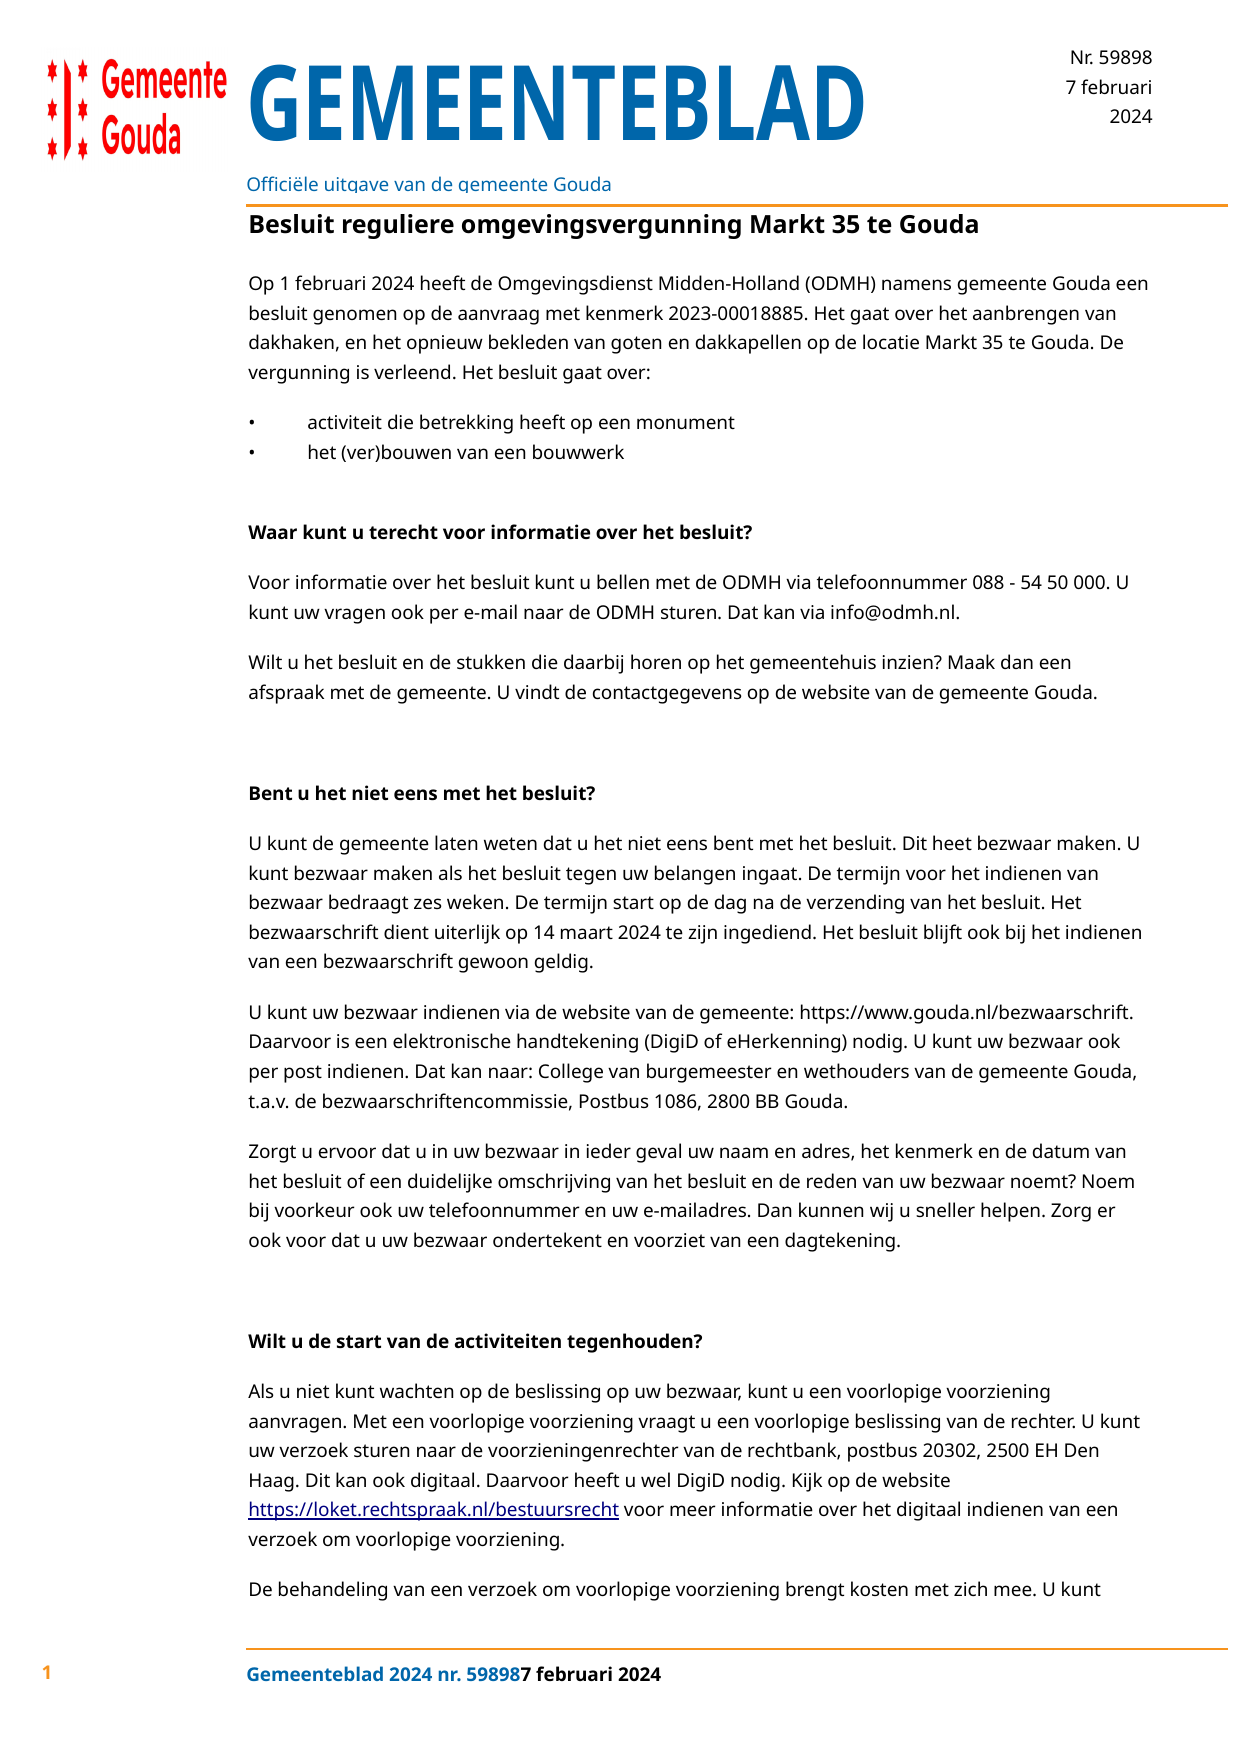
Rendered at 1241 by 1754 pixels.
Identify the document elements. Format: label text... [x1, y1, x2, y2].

text Zorgt u ervoor dat u in uw bezwaar in ieder geval uw naam en adres, het kenmerk en de datum van het besluit of een duidelijke omschrijving van het besluit en de reden van uw bezwaar noemt? Noem bij voorkeur ook uw telefoonnummer en uw e-mailadres. Dan kunnen wij u sneller helpen. Zorg er ook voor dat u uw bezwaar ondertekent en voorziet van een dagtekening. [248, 1138, 1152, 1253]
text Besluit reguliere omgevingsvergunning Markt 35 te Gouda [248, 207, 1152, 241]
text Waar kunt u terecht voor informatie over het besluit? [248, 519, 1152, 545]
text Als u niet kunt wachten op de beslissing op uw bezwaar, kunt u een voorlopige voorziening aanvragen. Met een voorlopige voorziening vraagt u een voorlopige beslissing van de rechter. U kunt uw verzoek sturen naar de voorzieningenrechter van de rechtbank, postbus 20302, 2500 EH Den Haag. Dit kan ook digitaal. Daarvoor heeft u wel DigiD nodig. Kijk op de website https://loket.rechtspraak.nl/bestuursrecht voor meer informatie over het digitaal indienen van een verzoek om voorlopige voorziening. [248, 1378, 1152, 1552]
picture [41, 47, 231, 172]
text Op 1 februari 2024 heeft de Omgevingsdienst Midden-Holland (ODMH) namens gemeente Gouda een besluit genomen op de aanvraag met kenmerk 2023-00018885. Het gaat over het aanbrengen van dakhaken, en het opnieuw bekleden van goten en dakkapellen op de locatie Markt 35 te Gouda. De vergunning is verleend. Het besluit gaat over: [248, 270, 1152, 385]
text U kunt de gemeente laten weten dat u het niet eens bent met het besluit. Dit heet bezwaar maken. U kunt bezwaar maken als het besluit tegen uw belangen ingaat. De termijn voor het indienen van bezwaar bedraagt zes weken. De termijn start op de dag na de verzending van het besluit. Het bezwaarschrift dient uiterlijk op 14 maart 2024 te zijn ingediend. Het besluit blijft ook bij het indienen van een bezwaarschrift gewoon geldig. [248, 830, 1152, 974]
text Wilt u het besluit en de stukken die daarbij horen op het gemeentehuis inzien? Maak dan een afspraak met de gemeente. U vindt de contactgegevens op de website van de gemeente Gouda. [248, 649, 1152, 705]
text De behandeling van een verzoek om voorlopige voorziening brengt kosten met zich mee. U kunt [248, 1577, 1152, 1602]
list het (ver)bouwen van een bouwwerk [248, 439, 1152, 465]
text Bent u het niet eens met het besluit? [248, 780, 1152, 806]
text Wilt u de start van de activiteiten tegenhouden? [248, 1328, 1152, 1353]
text U kunt uw bezwaar indienen via de website van de gemeente: https://www.gouda.nl/bezwaarschrift. Daarvoor is een elektronische handtekening (DigiD of eHerkenning) nodig. U kunt uw bezwaar ook per post indienen. Dat kan naar: College van burgemeester en wethouders van de gemeente Gouda, t.a.v. de bezwaarschriftencommissie, Postbus 1086, 2800 BB Gouda. [248, 999, 1152, 1113]
list activiteit die betrekking heeft op een monument [248, 409, 1152, 435]
text Voor informatie over het besluit kunt u bellen met de ODMH via telefoonnummer 088 - 54 50 000. U kunt uw vragen ook per e-mail naar de ODMH sturen. Dat kan via info@odmh.nl. [248, 569, 1152, 625]
